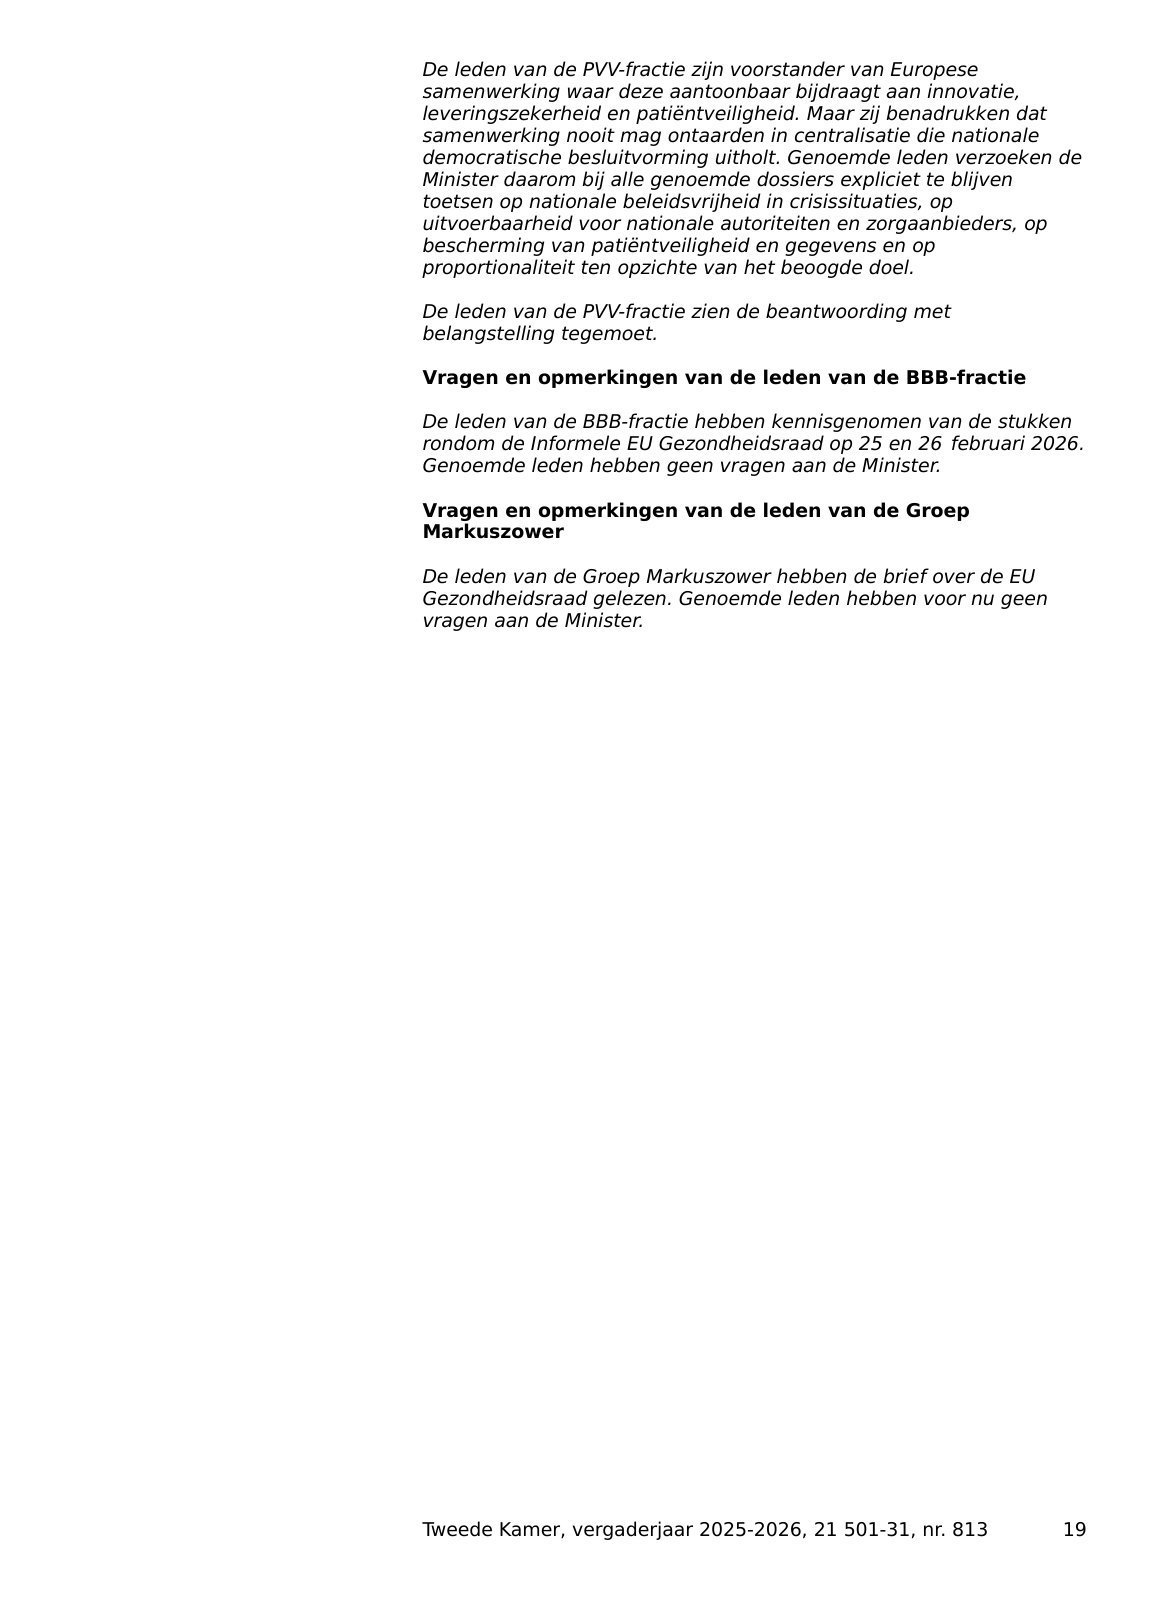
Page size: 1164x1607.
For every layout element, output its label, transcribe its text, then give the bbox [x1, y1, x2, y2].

subtitle Vragen en opmerkingen van de leden van de BBB-fractie [422, 367, 1087, 389]
text De leden van de PVV-fractie zijn voorstander van Europese samenwerking waar deze aantoonbaar bijdraagt aan innovatie, leveringszekerheid en patiëntveiligheid. Maar zij benadrukken dat samenwerking nooit mag ontaarden in centralisatie die nationale democratische besluitvorming uitholt. Genoemde leden verzoeken de Minister daarom bij alle genoemde dossiers expliciet te blijven toetsen op nationale beleidsvrijheid in crisissituaties, op uitvoerbaarheid voor nationale autoriteiten en zorgaanbieders, op bescherming van patiëntveiligheid en gegevens en op proportionaliteit ten opzichte van het beoogde doel. [422, 59, 1087, 279]
text De leden van de Groep Markuszower hebben de brief over de EU Gezondheidsraad gelezen. Genoemde leden hebben voor nu geen vragen aan de Minister. [422, 566, 1087, 632]
text De leden van de BBB-fractie hebben kennisgenomen van de stukken rondom de Informele EU Gezondheidsraad op 25 en 26 februari 2026. Genoemde leden hebben geen vragen aan de Minister. [422, 411, 1087, 477]
subtitle Vragen en opmerkingen van de leden van de Groep Markuszower [422, 499, 1087, 543]
text De leden van de PVV-fractie zien de beantwoording met belangstelling tegemoet. [422, 301, 1087, 345]
